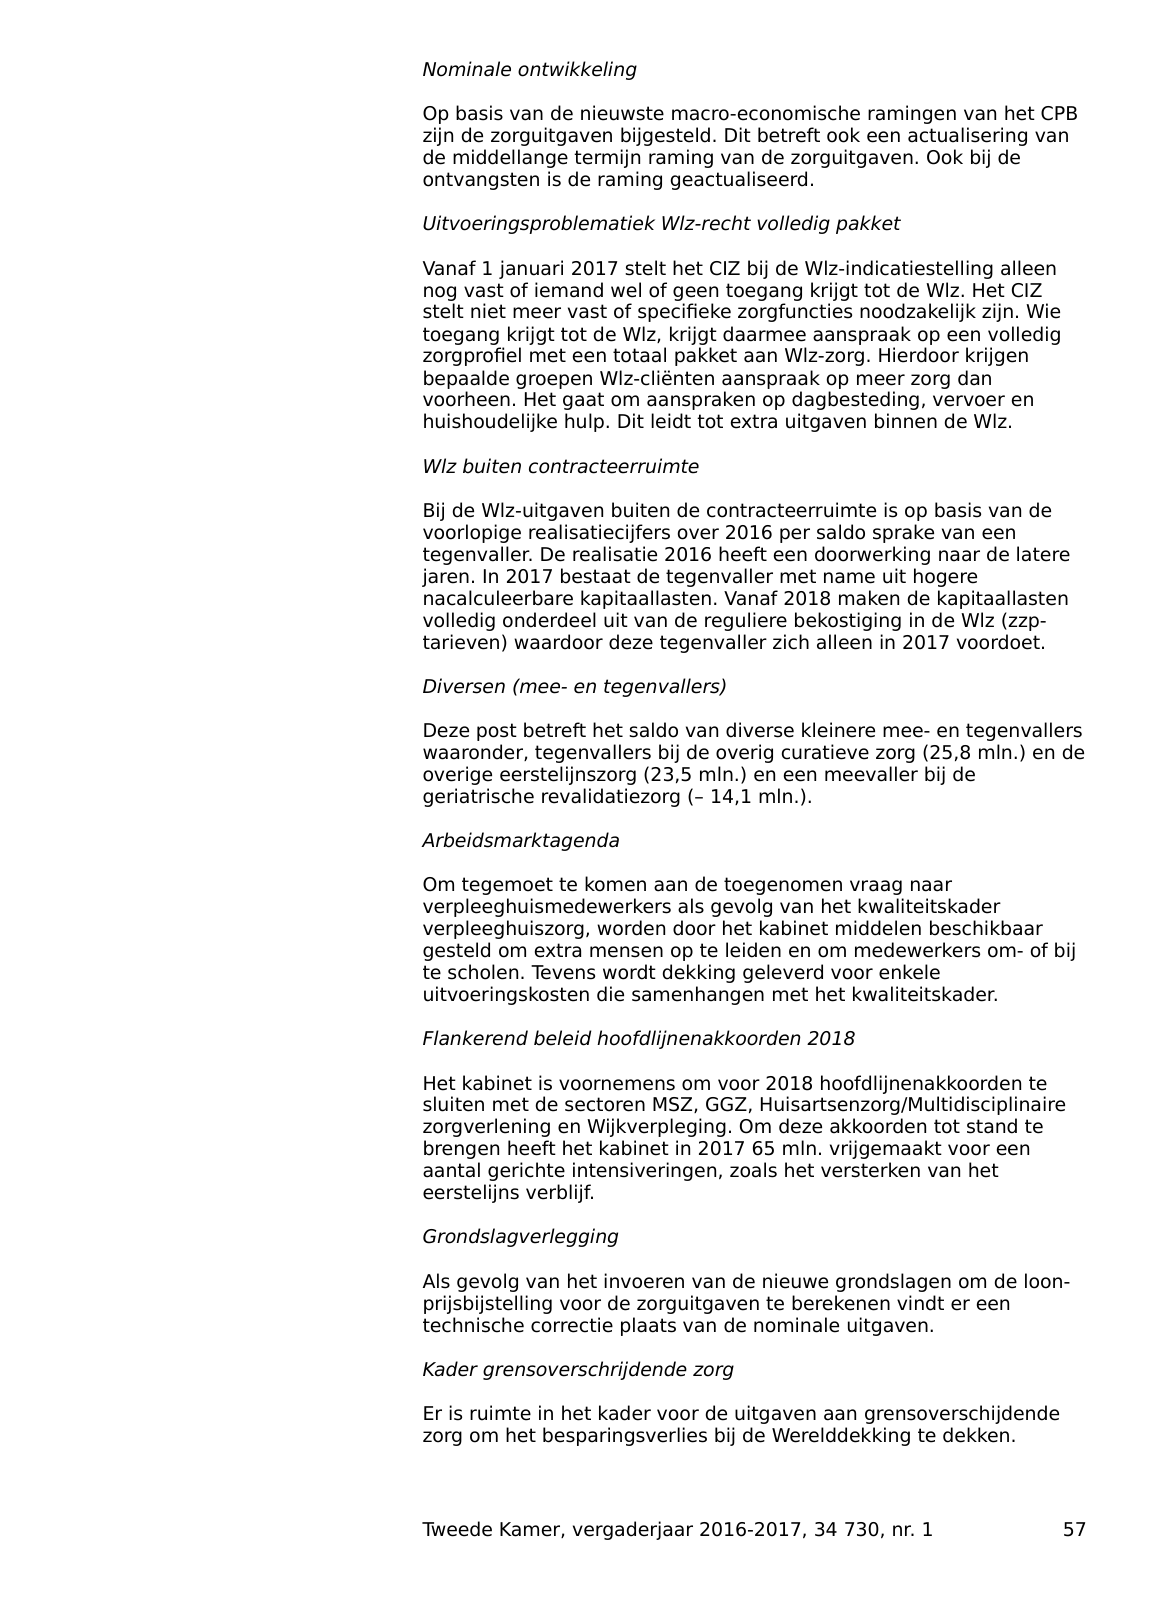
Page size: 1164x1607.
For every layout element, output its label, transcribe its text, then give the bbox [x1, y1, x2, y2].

text Bij de Wlz-uitgaven buiten de contracteerruimte is op basis van de voorlopige realisatiecijfers over 2016 per saldo sprake van een tegenvaller. De realisatie 2016 heeft een doorwerking naar de latere jaren. In 2017 bestaat de tegenvaller met name uit hogere nacalculeerbare kapitaallasten. Vanaf 2018 maken de kapitaallasten volledig onderdeel uit van de reguliere bekostiging in de Wlz (zzp-tarieven) waardoor deze tegenvaller zich alleen in 2017 voordoet. [422, 500, 1087, 653]
text Vanaf 1 januari 2017 stelt het CIZ bij de Wlz-indicatiestelling alleen nog vast of iemand wel of geen toegang krijgt tot de Wlz. Het CIZ stelt niet meer vast of specifieke zorgfuncties noodzakelijk zijn. Wie toegang krijgt tot de Wlz, krijgt daarmee aanspraak op een volledig zorgprofiel met een totaal pakket aan Wlz-zorg. Hierdoor krijgen bepaalde groepen Wlz-cliënten aanspraak op meer zorg dan voorheen. Het gaat om aanspraken op dagbesteding, vervoer en huishoudelijke hulp. Dit leidt tot extra uitgaven binnen de Wlz. [422, 257, 1087, 433]
subtitle Arbeidsmarktagenda [422, 830, 1087, 852]
text Om tegemoet te komen aan de toegenomen vraag naar verpleeghuismedewerkers als gevolg van het kwaliteitskader verpleeghuiszorg, worden door het kabinet middelen beschikbaar gesteld om extra mensen op te leiden en om medewerkers om- of bij te scholen. Tevens wordt dekking geleverd voor enkele uitvoeringskosten die samenhangen met het kwaliteitskader. [422, 874, 1087, 1006]
subtitle Nominale ontwikkeling [422, 59, 1087, 81]
subtitle Uitvoeringsproblematiek Wlz-recht volledig pakket [422, 213, 1087, 235]
text Als gevolg van het invoeren van de nieuwe grondslagen om de loon-prijsbijstelling voor de zorguitgaven te berekenen vindt er een technische correctie plaats van de nominale uitgaven. [422, 1271, 1087, 1337]
subtitle Kader grensoverschrijdende zorg [422, 1359, 1087, 1381]
text Deze post betreft het saldo van diverse kleinere mee- en tegenvallers waaronder, tegenvallers bij de overig curatieve zorg (25,8 mln.) en de overige eerstelijnszorg (23,5 mln.) en een meevaller bij de geriatrische revalidatiezorg (– 14,1 mln.). [422, 720, 1087, 808]
subtitle Grondslagverlegging [422, 1226, 1087, 1248]
subtitle Diversen (mee- en tegenvallers) [422, 676, 1087, 698]
text Er is ruimte in het kader voor de uitgaven aan grensoverschijdende zorg om het besparingsverlies bij de Werelddekking te dekken. [422, 1403, 1087, 1447]
text Op basis van de nieuwste macro-economische ramingen van het CPB zijn de zorguitgaven bijgesteld. Dit betreft ook een actualisering van de middellange termijn raming van de zorguitgaven. Ook bij de ontvangsten is de raming geactualiseerd. [422, 103, 1087, 191]
subtitle Flankerend beleid hoofdlijnenakkoorden 2018 [422, 1028, 1087, 1050]
subtitle Wlz buiten contracteerruimte [422, 456, 1087, 477]
text Het kabinet is voornemens om voor 2018 hoofdlijnenakkoorden te sluiten met de sectoren MSZ, GGZ, Huisartsenzorg/Multidisciplinaire zorgverlening en Wijkverpleging. Om deze akkoorden tot stand te brengen heeft het kabinet in 2017 65 mln. vrijgemaakt voor een aantal gerichte intensiveringen, zoals het versterken van het eerstelijns verblijf. [422, 1072, 1087, 1204]
